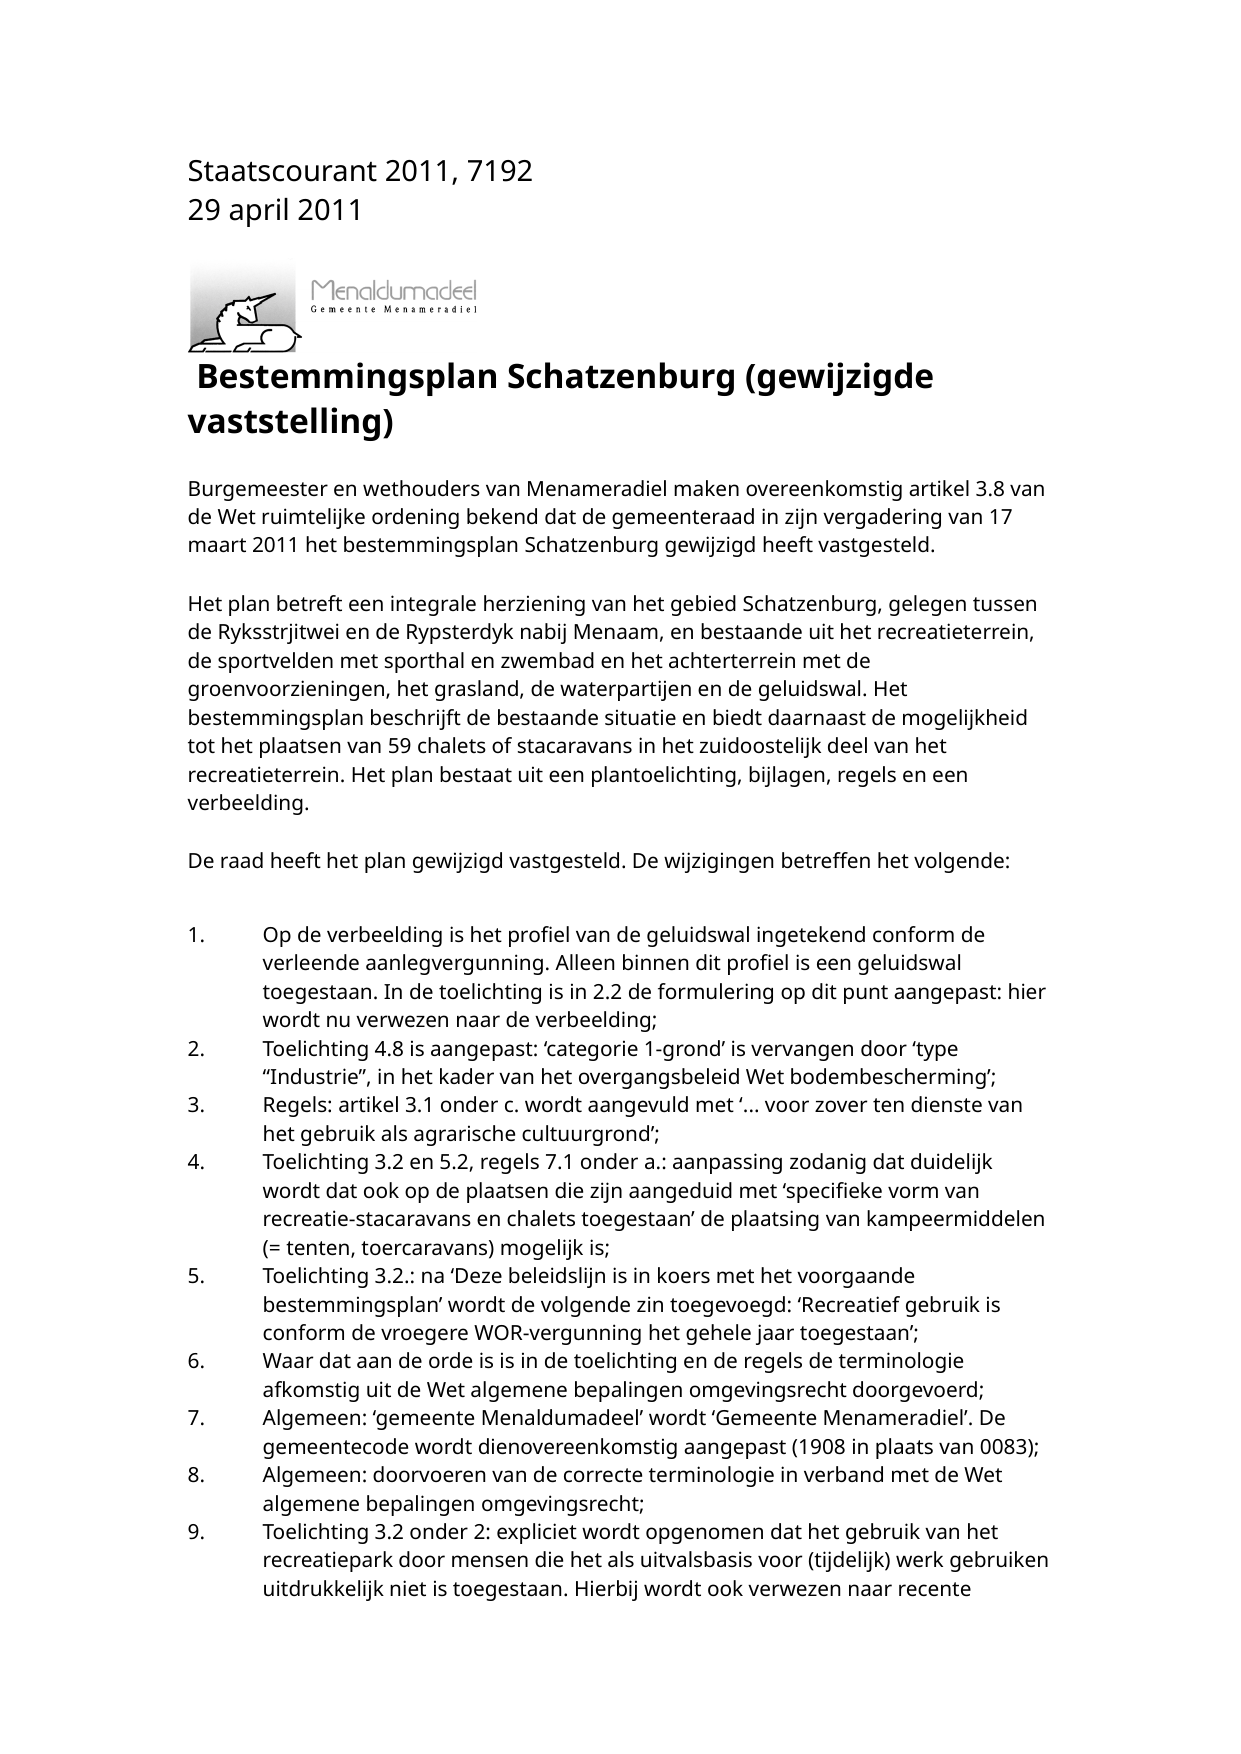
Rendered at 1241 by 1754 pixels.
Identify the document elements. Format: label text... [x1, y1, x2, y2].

text Het plan betreft een integrale herziening van het gebied Schatzenburg, gelegen tussen de Ryksstrjitwei en de Rypsterdyk nabij Menaam, en bestaande uit het recreatieterrein, de sportvelden met sporthal en zwembad en het achterterrein met de groenvoorzieningen, het grasland, de waterpartijen en de geluidswal. Het bestemmingsplan beschrijft de bestaande situatie en biedt daarnaast de mogelijkheid tot het plaatsen van 59 chalets of stacaravans in het zuidoostelijk deel van het recreatieterrein. Het plan bestaat uit een plantoelichting, bijlagen, regels en een verbeelding. [187, 589, 1053, 817]
list Toelichting 3.2 en 5.2, regels 7.1 onder a.: aanpassing zodanig dat duidelijk wordt dat ook op de plaatsen die zijn aangeduid met ‘specifieke vorm van recreatie-stacaravans en chalets toegestaan’ de plaatsing van kampeermiddelen (= tenten, toercaravans) mogelijk is; [187, 1147, 1053, 1261]
text De raad heeft het plan gewijzigd vastgesteld. De wijzigingen betreffen het volgende: [187, 847, 1053, 875]
list Op de verbeelding is het profiel van de geluidswal ingetekend conform de verleende aanlegvergunning. Alleen binnen dit profiel is een geluidswal toegestaan. In de toelichting is in 2.2 de formulering op dit punt aangepast: hier wordt nu verwezen naar de verbeelding; [187, 920, 1053, 1034]
list Algemeen: doorvoeren van de correcte terminologie in verband met de Wet algemene bepalingen omgevingsrecht; [187, 1460, 1053, 1517]
picture [187, 258, 477, 353]
subtitle Bestemmingsplan Schatzenburg (gewijzigde vaststelling) [187, 271, 1053, 444]
list Toelichting 3.2 onder 2: expliciet wordt opgenomen dat het gebruik van het recreatiepark door mensen die het als uitvalsbasis voor (tijdelijk) werk gebruiken uitdrukkelijk niet is toegestaan. Hierbij wordt ook verwezen naar recente [187, 1517, 1053, 1602]
text Burgemeester en wethouders van Menameradiel maken overeenkomstig artikel 3.8 van de Wet ruimtelijke ordening bekend dat de gemeenteraad in zijn vergadering van 17 maart 2011 het bestemmingsplan Schatzenburg gewijzigd heeft vastgesteld. [187, 474, 1053, 559]
text Staatscourant 2011, 7192 [187, 150, 1053, 190]
text 29 april 2011 [187, 190, 1053, 229]
list Toelichting 3.2.: na ‘Deze beleidslijn is in koers met het voorgaande bestemmingsplan’ wordt de volgende zin toegevoegd: ‘Recreatief gebruik is conform de vroegere WOR-vergunning het gehele jaar toegestaan’; [187, 1261, 1053, 1347]
list Regels: artikel 3.1 onder c. wordt aangevuld met ‘... voor zover ten dienste van het gebruik als agrarische cultuurgrond’; [187, 1091, 1053, 1147]
list Algemeen: ‘gemeente Menaldumadeel’ wordt ‘Gemeente Menameradiel’. De gemeentecode wordt dienovereenkomstig aangepast (1908 in plaats van 0083); [187, 1403, 1053, 1460]
list Waar dat aan de orde is is in de toelichting en de regels de terminologie afkomstig uit de Wet algemene bepalingen omgevingsrecht doorgevoerd; [187, 1347, 1053, 1403]
list Toelichting 4.8 is aangepast: ‘categorie 1-grond’ is vervangen door ‘type “Industrie”, in het kader van het overgangsbeleid Wet bodembescherming’; [187, 1034, 1053, 1091]
